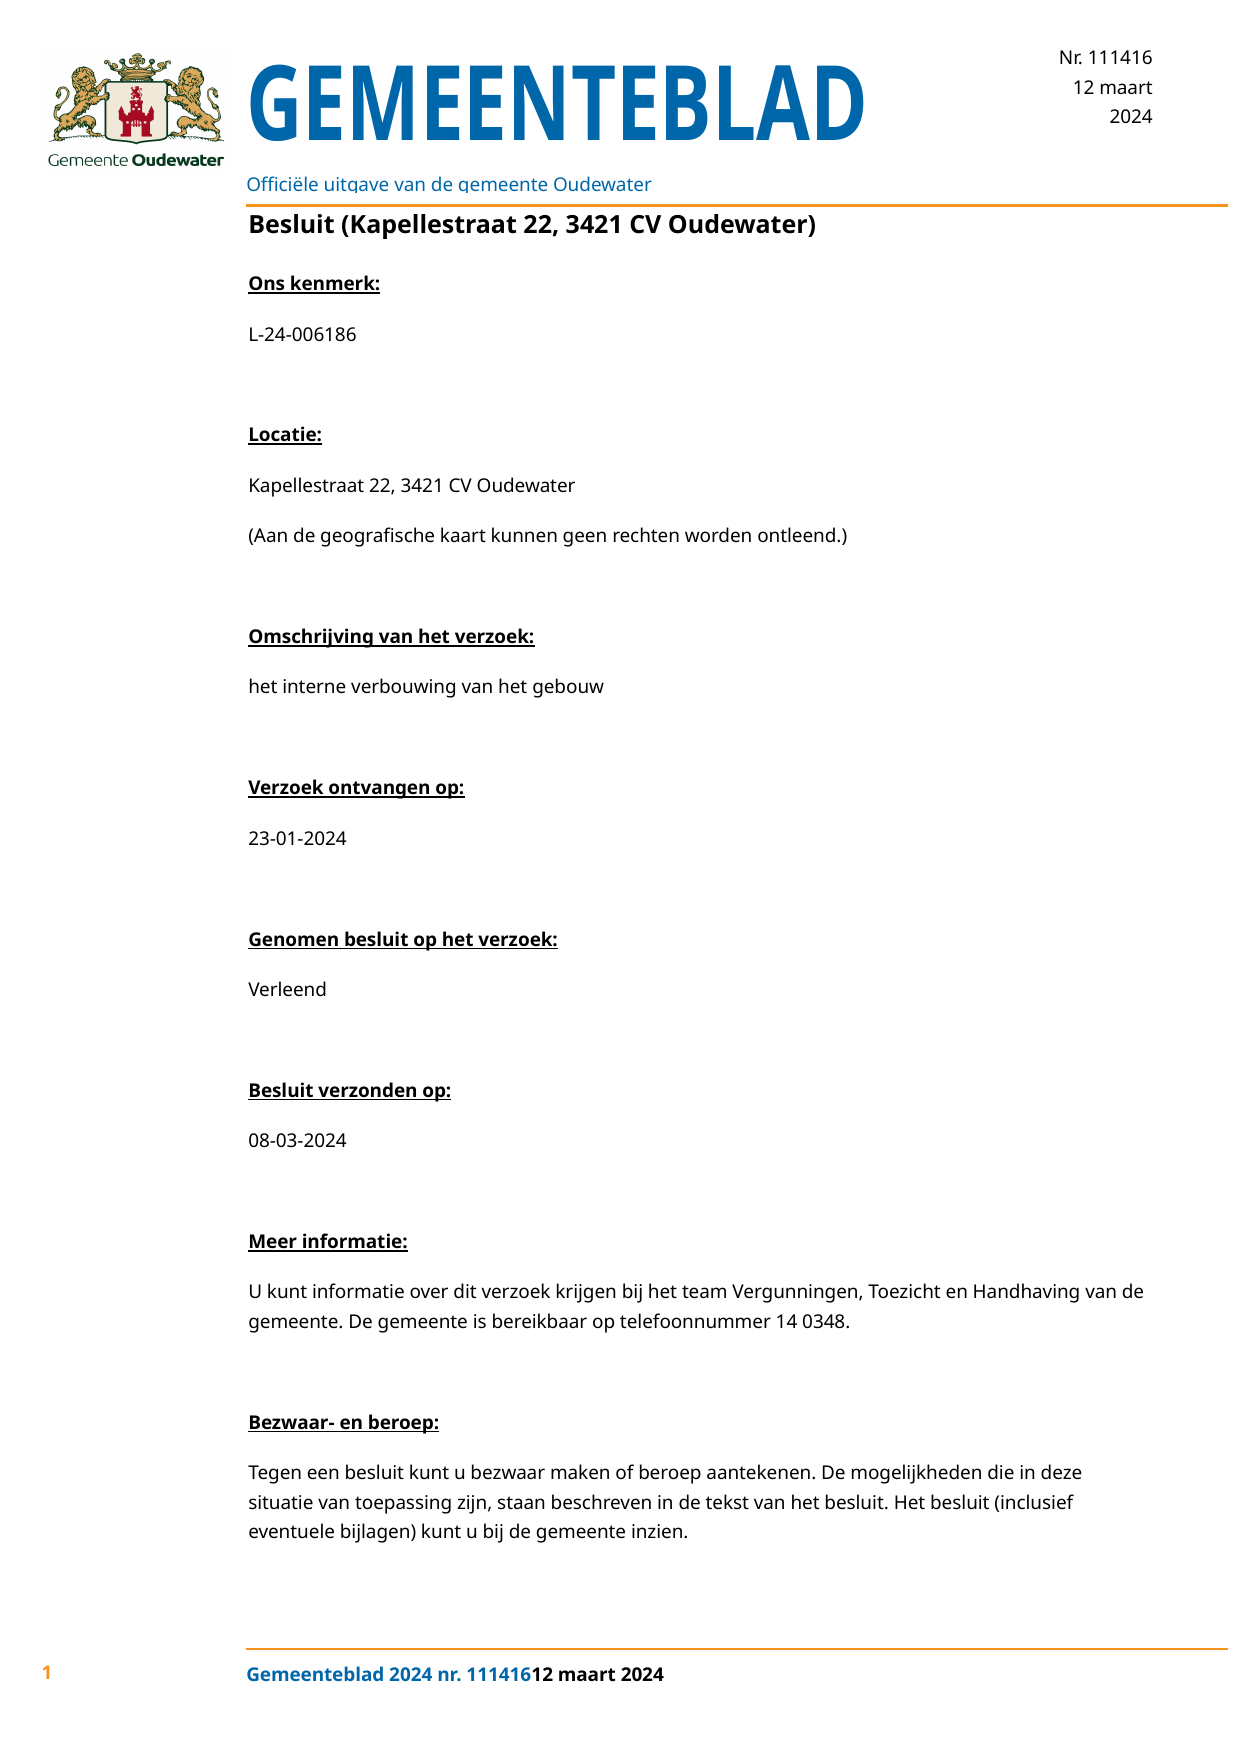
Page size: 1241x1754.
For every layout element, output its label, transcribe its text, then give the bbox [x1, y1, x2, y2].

text Ons kenmerk: [248, 270, 1152, 296]
text Meer informatie: [248, 1228, 1152, 1254]
text (Aan de geografische kaart kunnen geen rechten worden ontleend.) [248, 522, 1152, 548]
text het interne verbouwing van het gebouw [248, 674, 1152, 699]
text Verleend [248, 976, 1152, 1002]
text Tegen een besluit kunt u bezwaar maken of beroep aantekenen. De mogelijkheden die in deze situatie van toepassing zijn, staan beschreven in de tekst van het besluit. Het besluit (inclusief eventuele bijlagen) kunt u bij de gemeente inzien. [248, 1459, 1152, 1544]
text Besluit verzonden op: [248, 1077, 1152, 1103]
text U kunt informatie over dit verzoek krijgen bij het team Vergunningen, Toezicht en Handhaving van de gemeente. De gemeente is bereikbaar op telefoonnummer 14 0348. [248, 1279, 1152, 1334]
text Genomen besluit op het verzoek: [248, 926, 1152, 951]
text Locatie: [248, 422, 1152, 447]
text Besluit (Kapellestraat 22, 3421 CV Oudewater) [248, 207, 1152, 241]
text 23-01-2024 [248, 825, 1152, 851]
text Bezwaar- en beroep: [248, 1409, 1152, 1435]
text L-24-006186 [248, 321, 1152, 346]
text Kapellestraat 22, 3421 CV Oudewater [248, 472, 1152, 498]
picture [41, 47, 231, 172]
text 08-03-2024 [248, 1127, 1152, 1153]
text Omschrijving van het verzoek: [248, 623, 1152, 649]
text Verzoek ontvangen op: [248, 774, 1152, 800]
